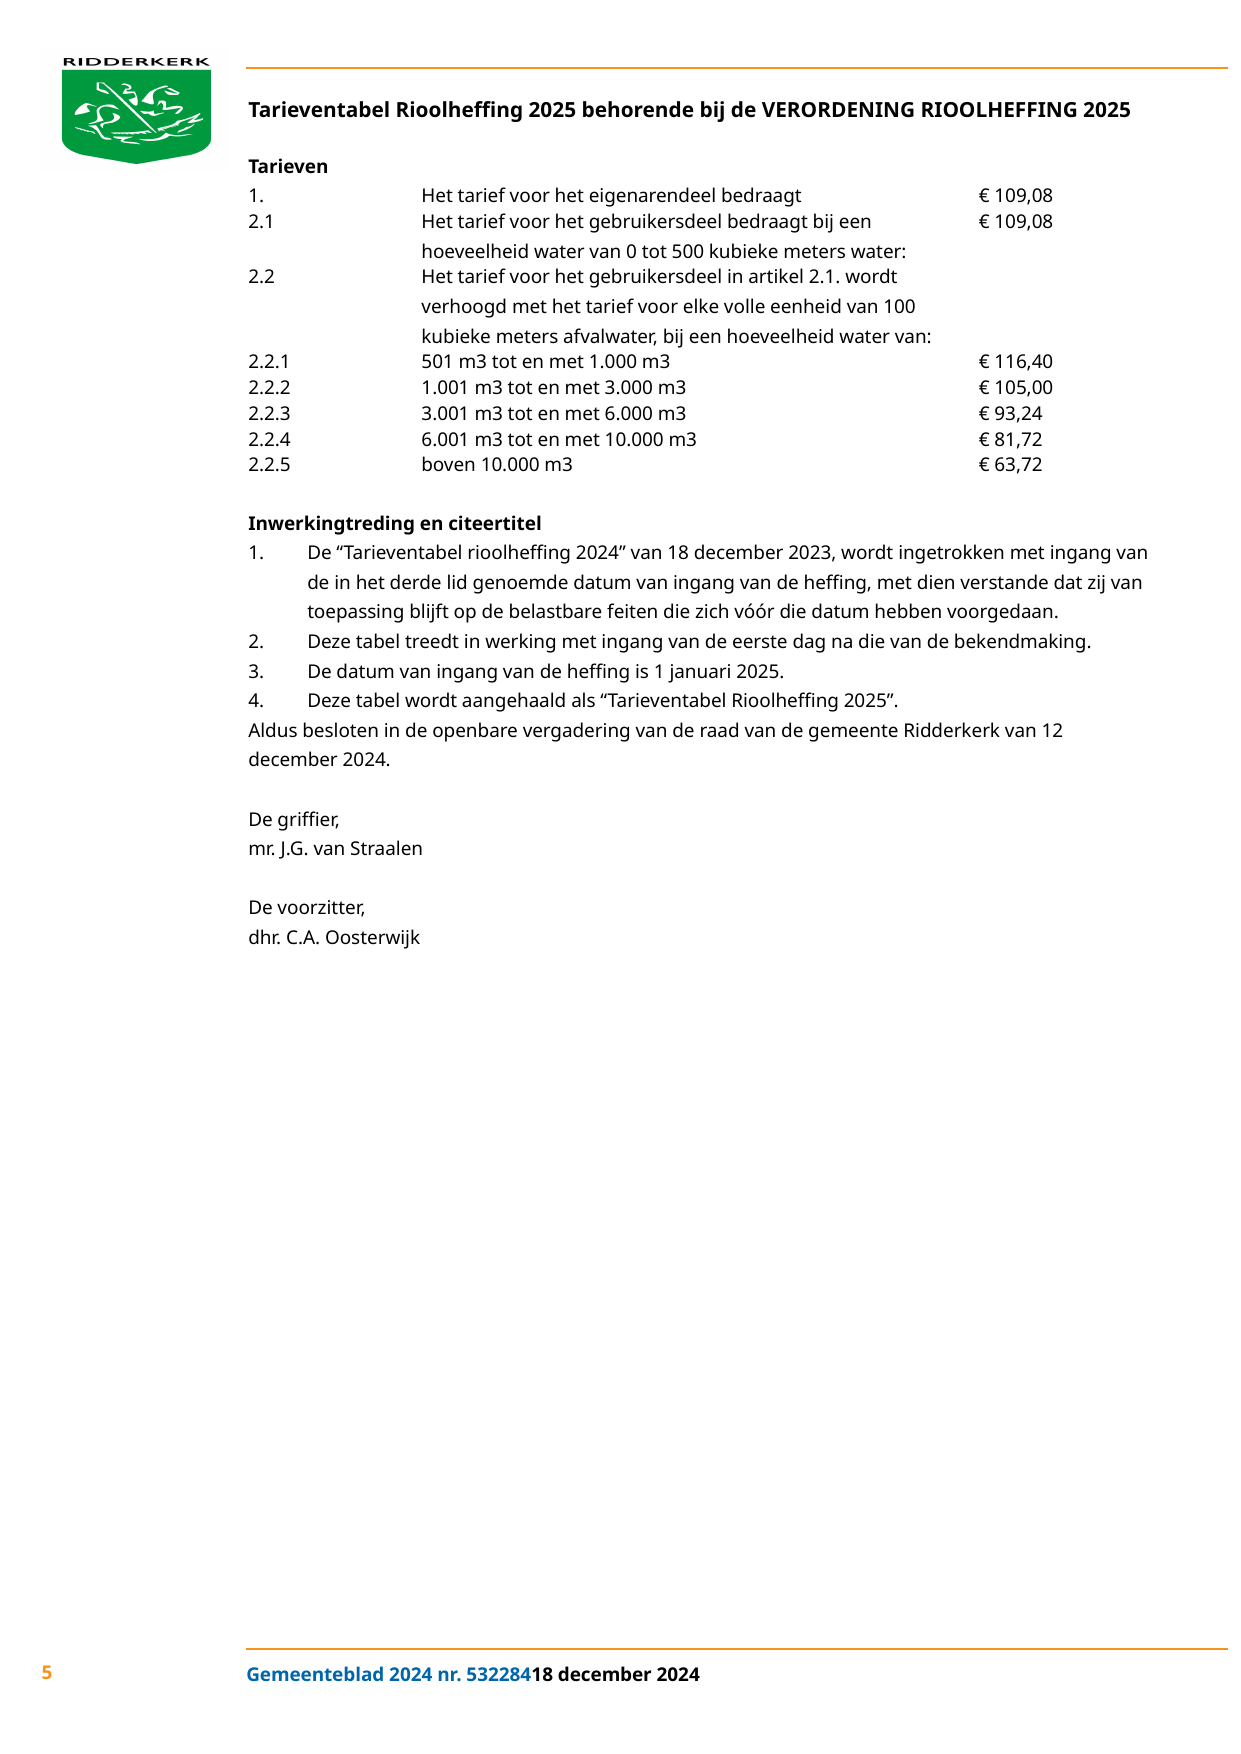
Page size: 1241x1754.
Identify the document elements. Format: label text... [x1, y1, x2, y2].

table_header € 109,08 [979, 183, 1152, 208]
text Tarieventabel Rioolheffing 2025 behorende bij de VERORDENING RIOOLHEFFING 2025 [248, 95, 1152, 123]
text Aldus besloten in de openbare vergadering van de raad van de gemeente Ridderkerk van 12 december 2024. [248, 717, 1152, 772]
table_cell 2.2.5 [248, 451, 421, 477]
table_cell 2.2.2 [248, 374, 421, 400]
table_cell [979, 264, 1152, 348]
table_cell 6.001 m3 tot en met 10.000 m3 [421, 426, 978, 451]
table_cell boven 10.000 m3 [421, 451, 978, 477]
list Deze tabel treedt in werking met ingang van de eerste dag na die van de bekendmaking. [248, 628, 1152, 654]
list De datum van ingang van de heffing is 1 januari 2025. [248, 658, 1152, 684]
table_cell Het tarief voor het gebruikersdeel in artikel 2.1. wordt verhoogd met het tarief voor elke volle eenheid van 100 kubieke meters afvalwater, bij een hoeveelheid water van: [421, 264, 978, 348]
table_cell € 109,08 [979, 208, 1152, 264]
text mr. J.G. van Straalen [248, 835, 1152, 861]
table_cell € 63,72 [979, 451, 1152, 477]
table_cell € 116,40 [979, 349, 1152, 374]
table_cell 501 m3 tot en met 1.000 m3 [421, 349, 978, 374]
table_cell € 93,24 [979, 400, 1152, 426]
table_cell € 105,00 [979, 374, 1152, 400]
table_header 1. [248, 183, 421, 208]
table_cell 1.001 m3 tot en met 3.000 m3 [421, 374, 978, 400]
table_cell 2.2 [248, 264, 421, 348]
picture [41, 47, 231, 172]
table_header Het tarief voor het eigenarendeel bedraagt [421, 183, 978, 208]
table_cell 2.2.1 [248, 349, 421, 374]
table_cell Het tarief voor het gebruikersdeel bedraagt bij een hoeveelheid water van 0 tot 500 kubieke meters water: [421, 208, 978, 264]
text De voorzitter, [248, 894, 1152, 920]
list Deze tabel wordt aangehaald als “Tarieventabel Rioolheffing 2025”. [248, 687, 1152, 713]
text Inwerkingtreding en citeertitel [248, 510, 1152, 536]
table_cell 2.1 [248, 208, 421, 264]
text Tarieven [248, 153, 1152, 179]
table_cell 3.001 m3 tot en met 6.000 m3 [421, 400, 978, 426]
text dhr. C.A. Oosterwijk [248, 924, 1152, 950]
list De “Tarieventabel rioolheffing 2024” van 18 december 2023, wordt ingetrokken met ingang van de in het derde lid genoemde datum van ingang van de heffing, met dien verstande dat zij van toepassing blijft op de belastbare feiten die zich vóór die datum hebben voorgedaan. [248, 539, 1152, 624]
text De griffier, [248, 806, 1152, 832]
table_cell 2.2.4 [248, 426, 421, 451]
table_cell € 81,72 [979, 426, 1152, 451]
table_cell 2.2.3 [248, 400, 421, 426]
